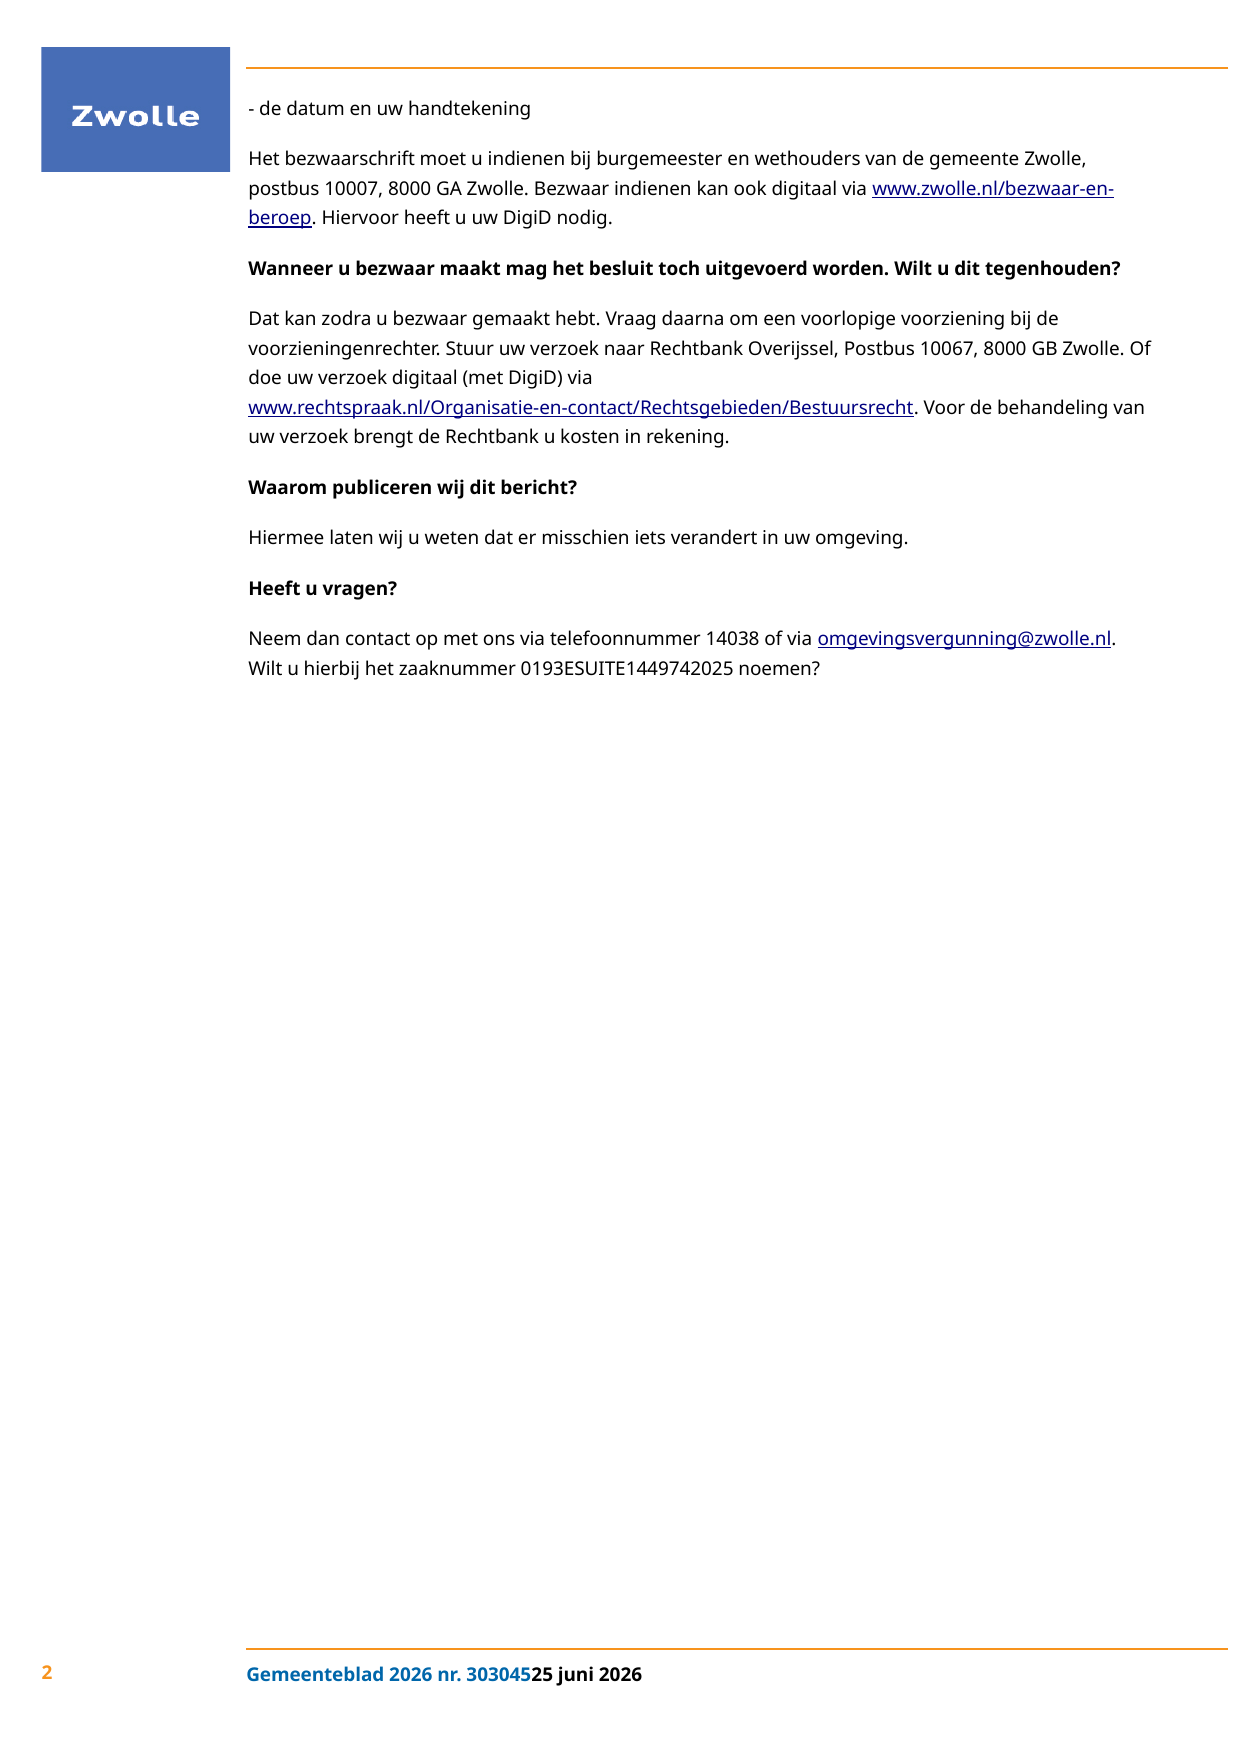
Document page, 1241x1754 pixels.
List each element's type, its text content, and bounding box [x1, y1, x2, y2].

picture [41, 47, 231, 172]
text Neem dan contact op met ons via telefoonnummer 14038 of via omgevingsvergunning@zwolle.nl. Wilt u hierbij het zaaknummer 0193ESUITE1449742025 noemen? [248, 625, 1152, 681]
text - de datum en uw handtekening [248, 95, 1152, 121]
text Dat kan zodra u bezwaar gemaakt hebt. Vraag daarna om een voorlopige voorziening bij de voorzieningenrechter. Stuur uw verzoek naar Rechtbank Overijssel, Postbus 10067, 8000 GB Zwolle. Of doe uw verzoek digitaal (met DigiD) via www.rechtspraak.nl/Organisatie-en-contact/Rechtsgebieden/Bestuursrecht. Voor de behandeling van uw verzoek brengt de Rechtbank u kosten in rekening. [248, 305, 1152, 449]
text Heeft u vragen? [248, 575, 1152, 601]
text Hiermee laten wij u weten dat er misschien iets verandert in uw omgeving. [248, 524, 1152, 550]
text Het bezwaarschrift moet u indienen bij burgemeester en wethouders van de gemeente Zwolle, postbus 10007, 8000 GA Zwolle. Bezwaar indienen kan ook digitaal via www.zwolle.nl/bezwaar-en-beroep. Hiervoor heeft u uw DigiD nodig. [248, 145, 1152, 230]
text Wanneer u bezwaar maakt mag het besluit toch uitgevoerd worden. Wilt u dit tegenhouden? [248, 255, 1152, 281]
text Waarom publiceren wij dit bericht? [248, 474, 1152, 500]
